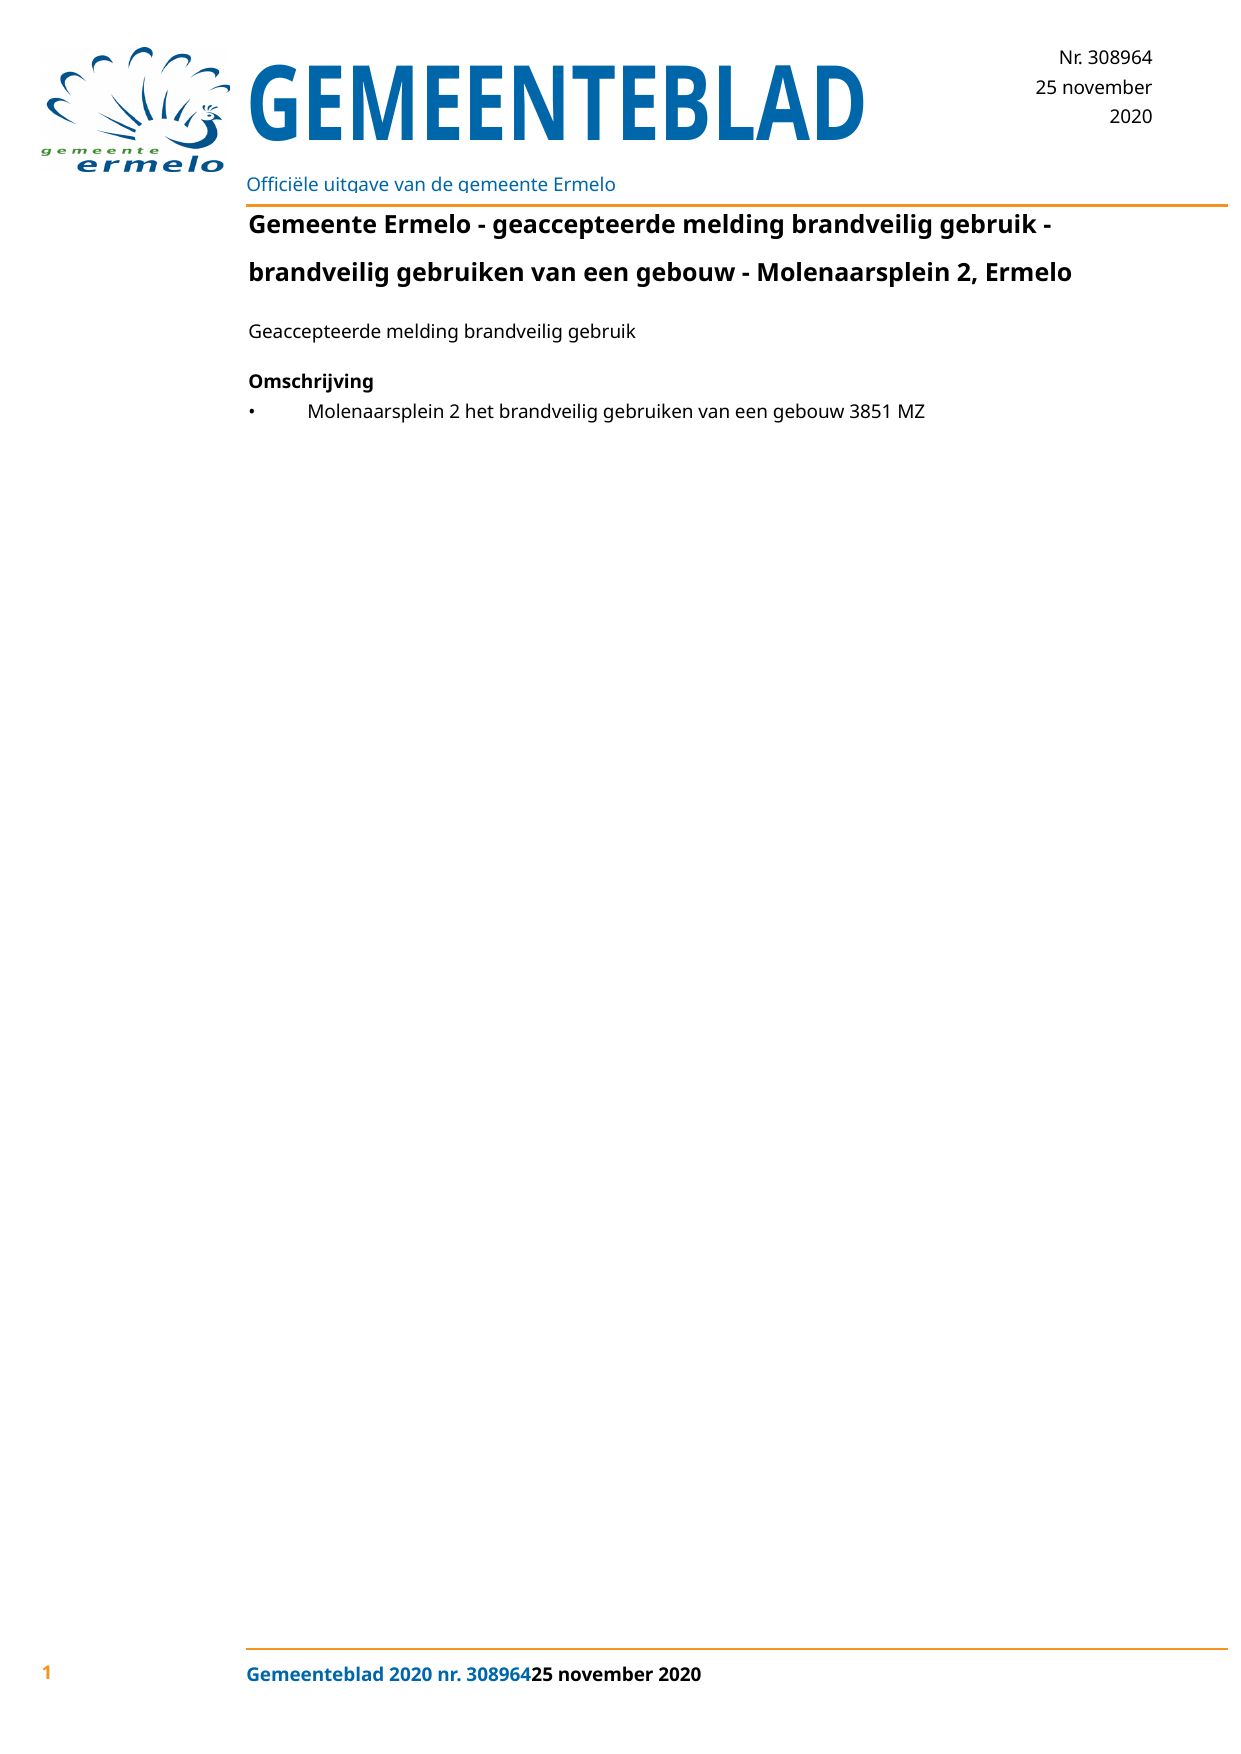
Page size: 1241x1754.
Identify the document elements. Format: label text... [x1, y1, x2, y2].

picture [41, 47, 231, 172]
text Geaccepteerde melding brandveilig gebruik [248, 318, 1152, 344]
text Omschrijving [248, 368, 1152, 394]
text Gemeente Ermelo - geaccepteerde melding brandveilig gebruik - brandveilig gebruiken van een gebouw - Molenaarsplein 2, Ermelo [248, 207, 1152, 288]
list Molenaarsplein 2 het brandveilig gebruiken van een gebouw 3851 MZ [248, 398, 1152, 424]
